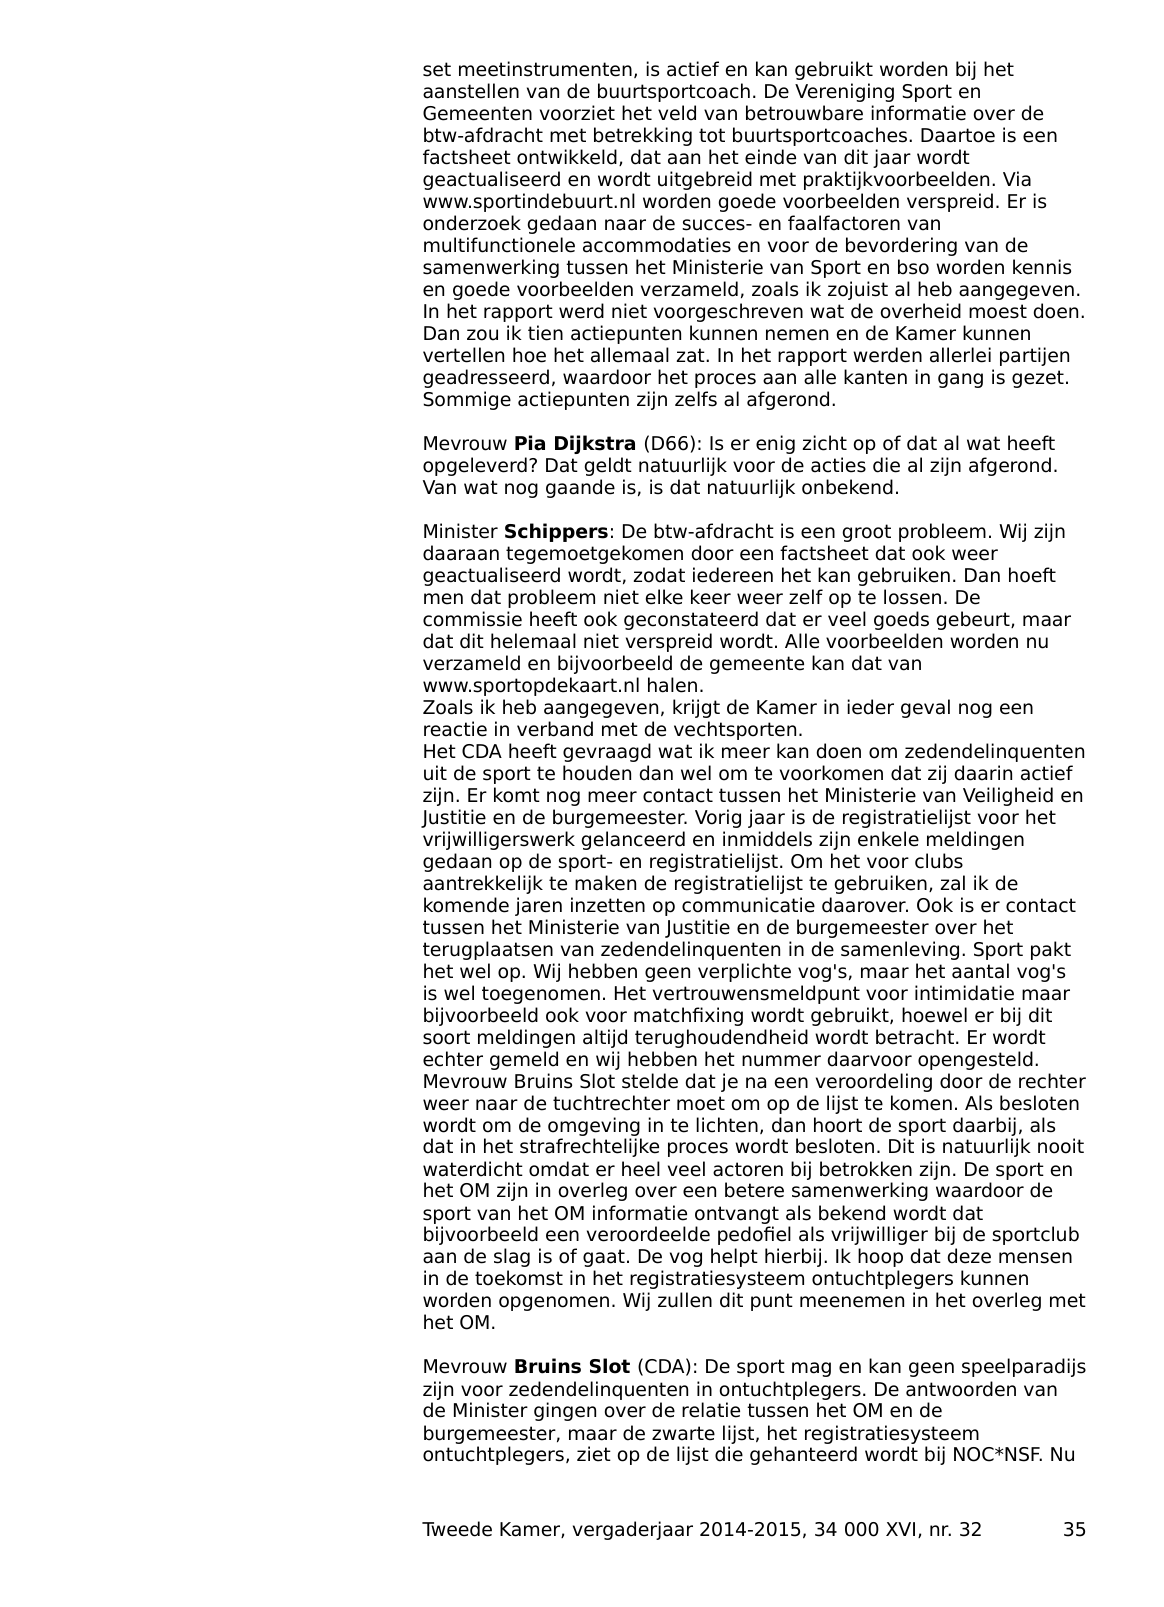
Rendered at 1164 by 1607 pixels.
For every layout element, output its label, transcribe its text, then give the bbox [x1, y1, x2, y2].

text Minister Schippers: De btw-afdracht is een groot probleem. Wij zijn daaraan tegemoetgekomen door een factsheet dat ook weer geactualiseerd wordt, zodat iedereen het kan gebruiken. Dan hoeft men dat probleem niet elke keer weer zelf op te lossen. De commissie heeft ook geconstateerd dat er veel goeds gebeurt, maar dat dit helemaal niet verspreid wordt. Alle voorbeelden worden nu verzameld en bijvoorbeeld de gemeente kan dat van www.sportopdekaart.nl halen. [422, 521, 1087, 697]
text Het CDA heeft gevraagd wat ik meer kan doen om zedendelinquenten uit de sport te houden dan wel om te voorkomen dat zij daarin actief zijn. Er komt nog meer contact tussen het Ministerie van Veiligheid en Justitie en de burgemeester. Vorig jaar is de registratielijst voor het vrijwilligerswerk gelanceerd en inmiddels zijn enkele meldingen gedaan op de sport- en registratielijst. Om het voor clubs aantrekkelijk te maken de registratielijst te gebruiken, zal ik de komende jaren inzetten op communicatie daarover. Ook is er contact tussen het Ministerie van Justitie en de burgemeester over het terugplaatsen van zedendelinquenten in de samenleving. Sport pakt het wel op. Wij hebben geen verplichte vog's, maar het aantal vog's is wel toegenomen. Het vertrouwensmeldpunt voor intimidatie maar bijvoorbeeld ook voor matchfixing wordt gebruikt, hoewel er bij dit soort meldingen altijd terughoudendheid wordt betracht. Er wordt echter gemeld en wij hebben het nummer daarvoor opengesteld. [422, 741, 1087, 1071]
text Mevrouw Bruins Slot stelde dat je na een veroordeling door de rechter weer naar de tuchtrechter moet om op de lijst te komen. Als besloten wordt om de omgeving in te lichten, dan hoort de sport daarbij, als dat in het strafrechtelijke proces wordt besloten. Dit is natuurlijk nooit waterdicht omdat er heel veel actoren bij betrokken zijn. De sport en het OM zijn in overleg over een betere samenwerking waardoor de sport van het OM informatie ontvangt als bekend wordt dat bijvoorbeeld een veroordeelde pedofiel als vrijwilliger bij de sportclub aan de slag is of gaat. De vog helpt hierbij. Ik hoop dat deze mensen in de toekomst in het registratiesysteem ontuchtplegers kunnen worden opgenomen. Wij zullen dit punt meenemen in het overleg met het OM. [422, 1071, 1087, 1334]
text set meetinstrumenten, is actief en kan gebruikt worden bij het aanstellen van de buurtsportcoach. De Vereniging Sport en Gemeenten voorziet het veld van betrouwbare informatie over de btw-afdracht met betrekking tot buurtsportcoaches. Daartoe is een factsheet ontwikkeld, dat aan het einde van dit jaar wordt geactualiseerd en wordt uitgebreid met praktijkvoorbeelden. Via www.sportindebuurt.nl worden goede voorbeelden verspreid. Er is onderzoek gedaan naar de succes- en faalfactoren van multifunctionele accommodaties en voor de bevordering van de samenwerking tussen het Ministerie van Sport en bso worden kennis en goede voorbeelden verzameld, zoals ik zojuist al heb aangegeven. [422, 59, 1087, 301]
text Mevrouw Pia Dijkstra (D66): Is er enig zicht op of dat al wat heeft opgeleverd? Dat geldt natuurlijk voor de acties die al zijn afgerond. Van wat nog gaande is, is dat natuurlijk onbekend. [422, 433, 1087, 499]
text Zoals ik heb aangegeven, krijgt de Kamer in ieder geval nog een reactie in verband met de vechtsporten. [422, 697, 1087, 741]
text In het rapport werd niet voorgeschreven wat de overheid moest doen. Dan zou ik tien actiepunten kunnen nemen en de Kamer kunnen vertellen hoe het allemaal zat. In het rapport werden allerlei partijen geadresseerd, waardoor het proces aan alle kanten in gang is gezet. Sommige actiepunten zijn zelfs al afgerond. [422, 301, 1087, 411]
text Mevrouw Bruins Slot (CDA): De sport mag en kan geen speelparadijs zijn voor zedendelinquenten in ontuchtplegers. De antwoorden van de Minister gingen over de relatie tussen het OM en de burgemeester, maar de zwarte lijst, het registratiesysteem ontuchtplegers, ziet op de lijst die gehanteerd wordt bij NOC*NSF. Nu [422, 1356, 1087, 1466]
